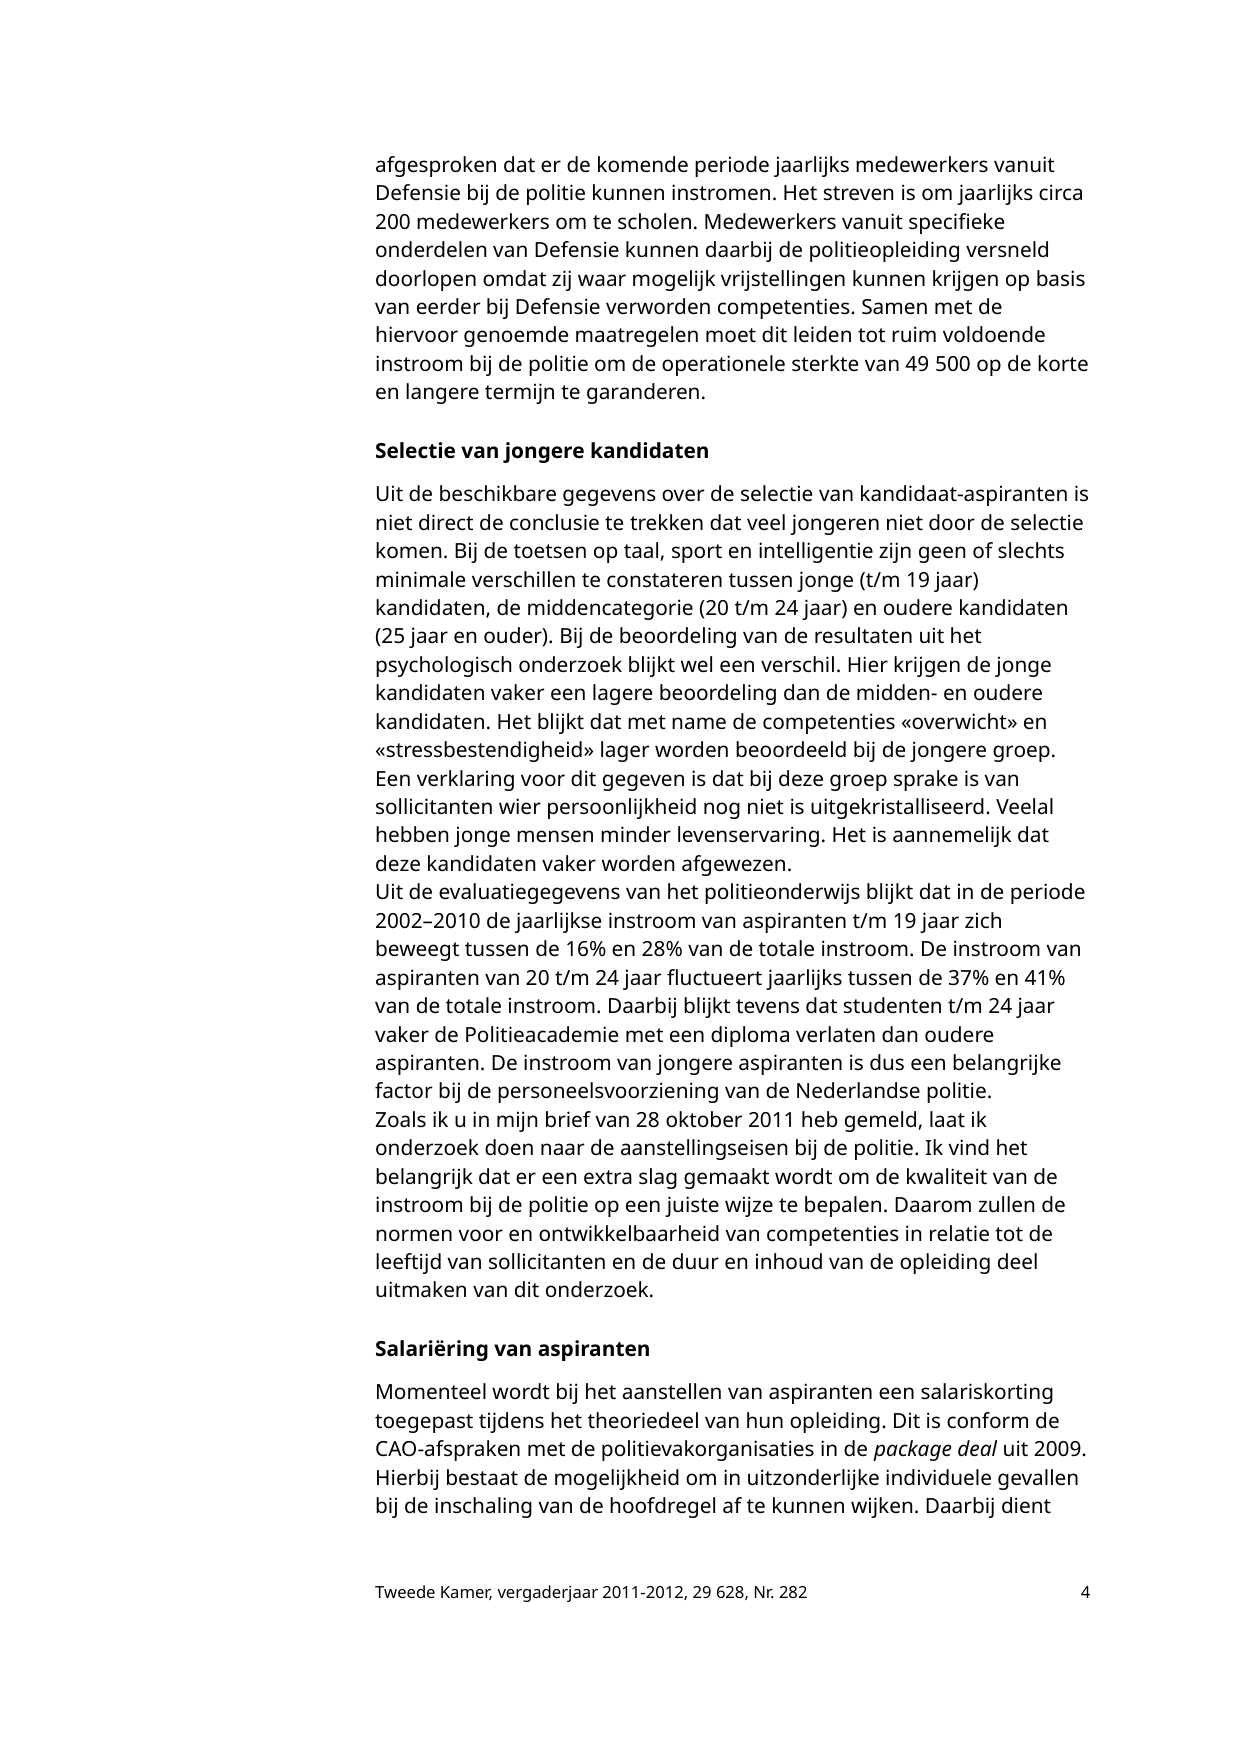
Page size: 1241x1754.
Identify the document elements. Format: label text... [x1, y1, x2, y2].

text Salariëring van aspiranten [375, 1334, 1090, 1362]
text Uit de evaluatiegegevens van het politieonderwijs blijkt dat in de periode 2002–2010 de jaarlijkse instroom van aspiranten t/m 19 jaar zich beweegt tussen de 16% en 28% van de totale instroom. De instroom van aspiranten van 20 t/m 24 jaar fluctueert jaarlijks tussen de 37% en 41% van de totale instroom. Daarbij blijkt tevens dat studenten t/m 24 jaar vaker de Politieacademie met een diploma verlaten dan oudere aspiranten. De instroom van jongere aspiranten is dus een belangrijke factor bij de personeelsvoorziening van de Nederlandse politie. [375, 877, 1090, 1105]
text Zoals ik u in mijn brief van 28 oktober 2011 heb gemeld, laat ik onderzoek doen naar de aanstellingseisen bij de politie. Ik vind het belangrijk dat er een extra slag gemaakt wordt om de kwaliteit van de instroom bij de politie op een juiste wijze te bepalen. Daarom zullen de normen voor en ontwikkelbaarheid van competenties in relatie tot de leeftijd van sollicitanten en de duur en inhoud van de opleiding deel uitmaken van dit onderzoek. [375, 1105, 1090, 1304]
text Momenteel wordt bij het aanstellen van aspiranten een salariskorting toegepast tijdens het theoriedeel van hun opleiding. Dit is conform de CAO-afspraken met de politievakorganisaties in de package deal uit 2009. Hierbij bestaat de mogelijkheid om in uitzonderlijke individuele gevallen bij de inschaling van de hoofdregel af te kunnen wijken. Daarbij dient [375, 1377, 1090, 1520]
text Selectie van jongere kandidaten [375, 436, 1090, 464]
text Uit de beschikbare gegevens over de selectie van kandidaat-aspiranten is niet direct de conclusie te trekken dat veel jongeren niet door de selectie komen. Bij de toetsen op taal, sport en intelligentie zijn geen of slechts minimale verschillen te constateren tussen jonge (t/m 19 jaar) kandidaten, de middencategorie (20 t/m 24 jaar) en oudere kandidaten (25 jaar en ouder). Bij de beoordeling van de resultaten uit het psychologisch onderzoek blijkt wel een verschil. Hier krijgen de jonge kandidaten vaker een lagere beoordeling dan de midden- en oudere kandidaten. Het blijkt dat met name de competenties «overwicht» en «stressbestendigheid» lager worden beoordeeld bij de jongere groep. Een verklaring voor dit gegeven is dat bij deze groep sprake is van sollicitanten wier persoonlijkheid nog niet is uitgekristalliseerd. Veelal hebben jonge mensen minder levenservaring. Het is aannemelijk dat deze kandidaten vaker worden afgewezen. [375, 479, 1090, 877]
text afgesproken dat er de komende periode jaarlijks medewerkers vanuit Defensie bij de politie kunnen instromen. Het streven is om jaarlijks circa 200 medewerkers om te scholen. Medewerkers vanuit specifieke onderdelen van Defensie kunnen daarbij de politieopleiding versneld doorlopen omdat zij waar mogelijk vrijstellingen kunnen krijgen op basis van eerder bij Defensie verworden competenties. Samen met de hiervoor genoemde maatregelen moet dit leiden tot ruim voldoende instroom bij de politie om de operationele sterkte van 49 500 op de korte en langere termijn te garanderen. [375, 150, 1090, 406]
